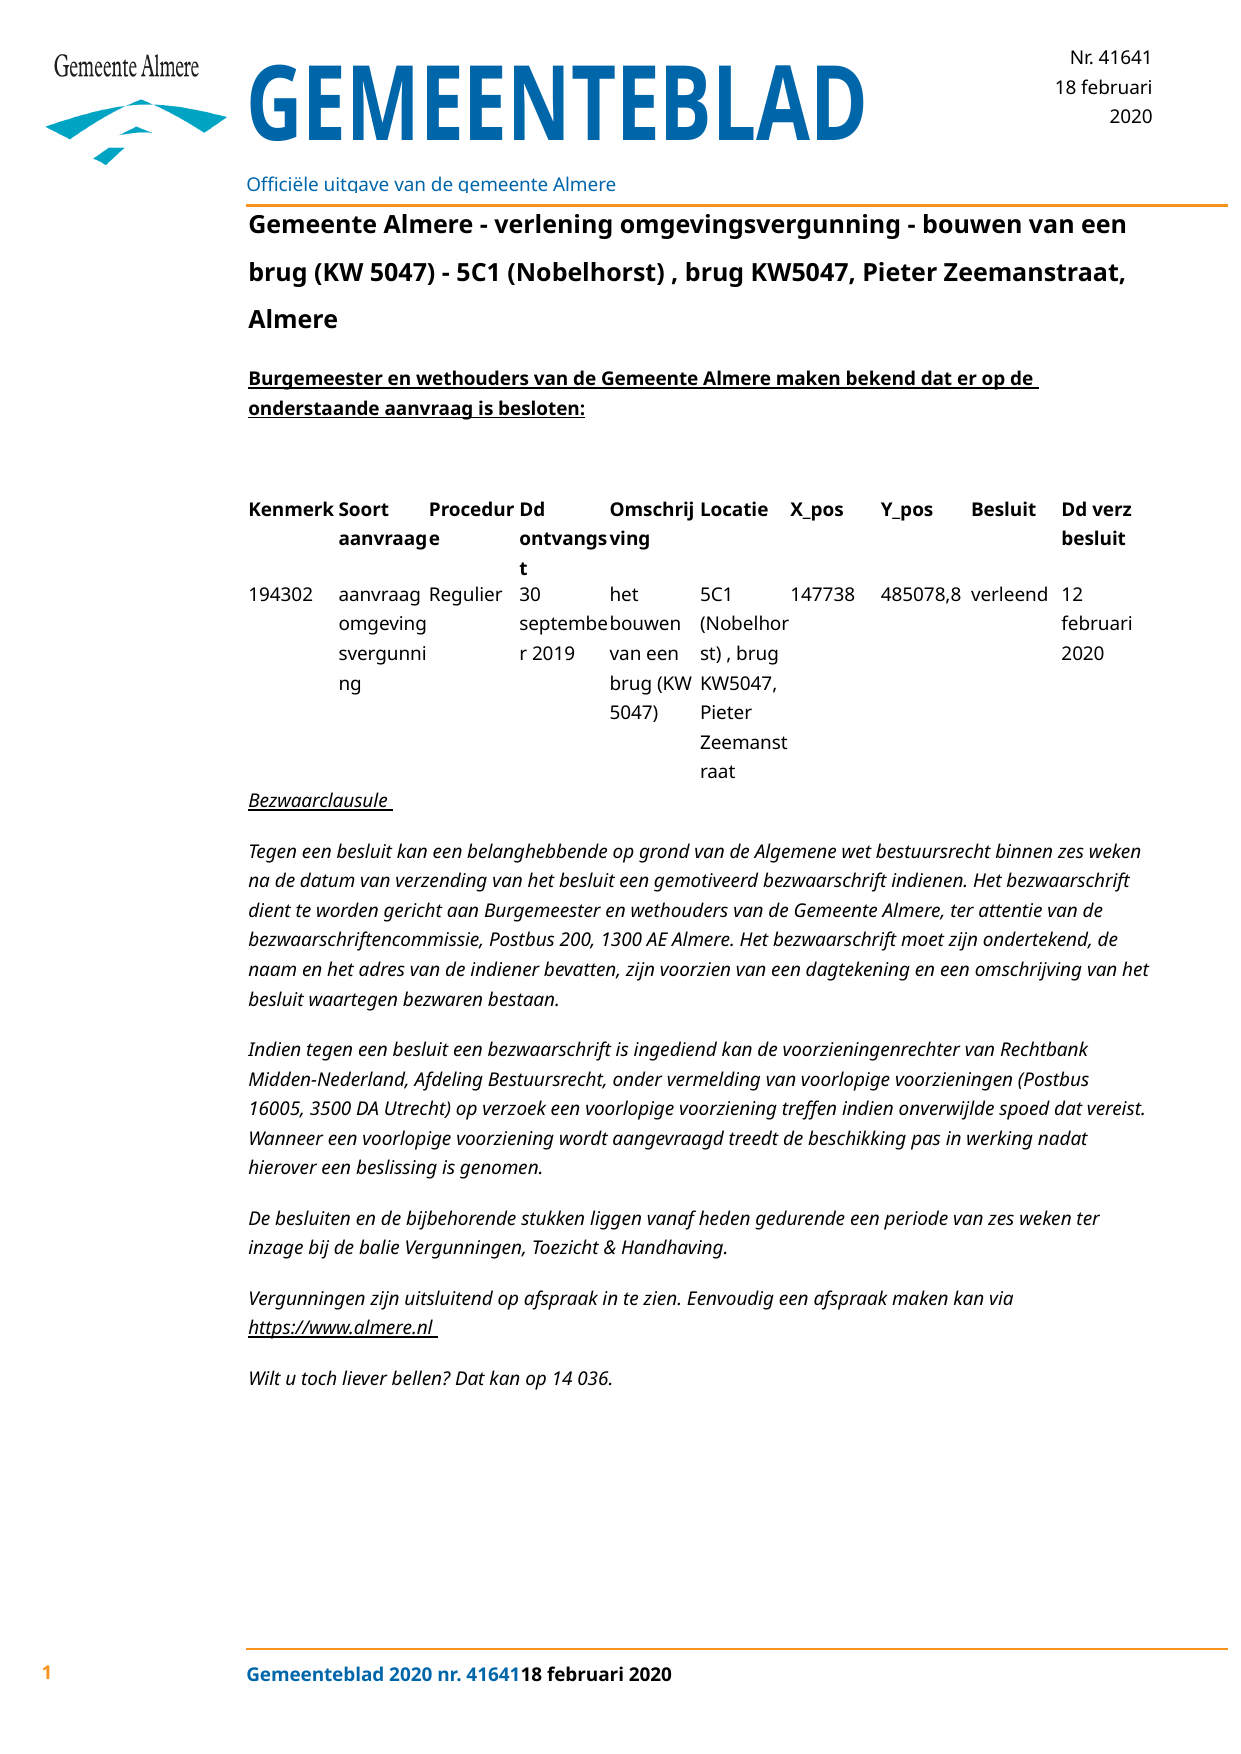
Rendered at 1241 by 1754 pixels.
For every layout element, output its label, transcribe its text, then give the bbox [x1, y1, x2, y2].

table_header Omschrijving [609, 496, 700, 581]
text Tegen een besluit kan een belanghebbende op grond van de Algemene wet bestuursrecht binnen zes weken na de datum van verzending van het besluit een gemotiveerd bezwaarschrift indienen. Het bezwaarschrift dient te worden gericht aan Burgemeester en wethouders van de Gemeente Almere, ter attentie van de bezwaarschriftencommissie, Postbus 200, 1300 AE Almere. Het bezwaarschrift moet zijn ondertekend, de naam en het adres van de indiener bevatten, zijn voorzien van een dagtekening en een omschrijving van het besluit waartegen bezwaren bestaan. [248, 838, 1152, 1011]
table_header Besluit [971, 496, 1061, 581]
table_header Kenmerk [248, 496, 338, 581]
table_cell 30 september 2019 [519, 581, 609, 784]
table_cell 147738 [790, 581, 881, 784]
table_header Dd ontvangst [519, 496, 609, 581]
table_cell 5C1 (Nobelhorst) , brug KW5047, Pieter Zeemanstraat [700, 581, 790, 784]
table_header Procedure [429, 496, 519, 581]
text Wilt u toch liever bellen? Dat kan op 14 036. [248, 1365, 1152, 1391]
text Gemeente Almere - verlening omgevingsvergunning - bouwen van een brug (KW 5047) - 5C1 (Nobelhorst) , brug KW5047, Pieter Zeemanstraat, Almere [248, 207, 1152, 336]
table_header Soort aanvraag [338, 496, 429, 581]
text Vergunningen zijn uitsluitend op afspraak in te zien. Eenvoudig een afspraak maken kan via https://www.almere.nl [248, 1285, 1152, 1340]
picture [41, 47, 231, 172]
table_header X_pos [790, 496, 881, 581]
table_header Dd verz besluit [1061, 496, 1152, 581]
table_cell 194302 [248, 581, 338, 784]
text De besluiten en de bijbehorende stukken liggen vanaf heden gedurende een periode van zes weken ter inzage bij de balie Vergunningen, Toezicht & Handhaving. [248, 1205, 1152, 1260]
table_header Locatie [700, 496, 790, 581]
table_cell verleend [971, 581, 1061, 784]
table_cell Regulier [429, 581, 519, 784]
text Bezwaarclausule [248, 787, 1152, 813]
text Burgemeester en wethouders van de Gemeente Almere maken bekend dat er op de onderstaande aanvraag is besloten: [248, 366, 1152, 421]
table_cell aanvraag omgevingsvergunning [338, 581, 429, 784]
table_header Y_pos [881, 496, 971, 581]
table_cell 485078,8 [881, 581, 971, 784]
table_cell het bouwen van een brug (KW 5047) [609, 581, 700, 784]
table_cell 12 februari 2020 [1061, 581, 1152, 784]
text Indien tegen een besluit een bezwaarschrift is ingediend kan de voorzieningenrechter van Rechtbank Midden-Nederland, Afdeling Bestuursrecht, onder vermelding van voorlopige voorzieningen (Postbus 16005, 3500 DA Utrecht) op verzoek een voorlopige voorziening treffen indien onverwijlde spoed dat vereist. Wanneer een voorlopige voorziening wordt aangevraagd treedt de beschikking pas in werking nadat hierover een beslissing is genomen. [248, 1036, 1152, 1180]
